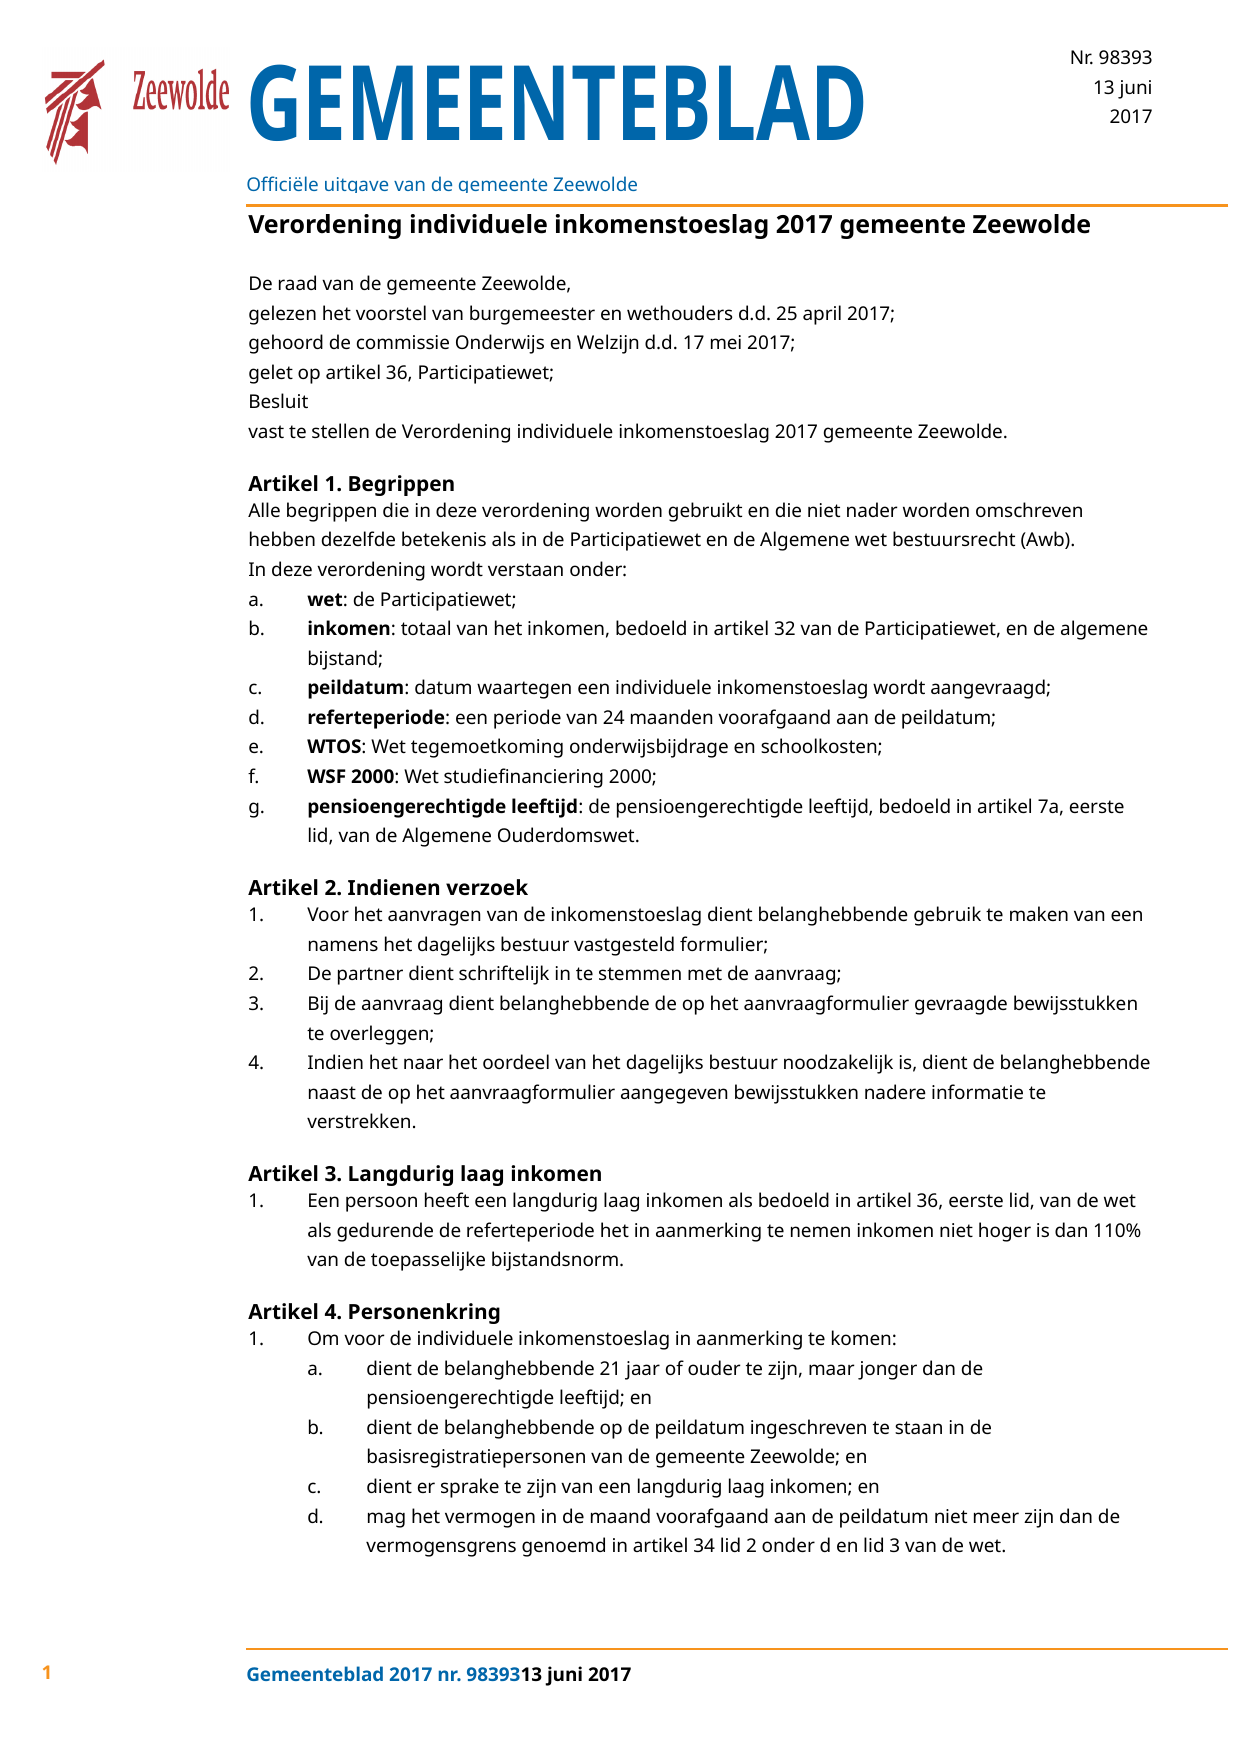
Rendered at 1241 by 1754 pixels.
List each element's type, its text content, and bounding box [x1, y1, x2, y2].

picture [41, 47, 231, 172]
list dient de belanghebbende 21 jaar of ouder te zijn, maar jonger dan de pensioengerechtigde leeftijd; en [307, 1355, 1152, 1410]
text gelet op artikel 36, Participatiewet; [248, 359, 1152, 385]
list pensioengerechtigde leeftijd: de pensioengerechtigde leeftijd, bedoeld in artikel 7a, eerste lid, van de Algemene Ouderdomswet. [248, 793, 1152, 848]
text Verordening individuele inkomenstoeslag 2017 gemeente Zeewolde [248, 207, 1152, 241]
list wet: de Participatiewet; [248, 586, 1152, 612]
text Artikel 4. Personenkring [248, 1297, 1152, 1325]
text vast te stellen de Verordening individuele inkomenstoeslag 2017 gemeente Zeewolde. [248, 418, 1152, 444]
text Artikel 3. Langdurig laag inkomen [248, 1159, 1152, 1187]
text gelezen het voorstel van burgemeester en wethouders d.d. 25 april 2017; [248, 300, 1152, 326]
list Bij de aanvraag dient belanghebbende de op het aanvraagformulier gevraagde bewijsstukken te overleggen; [248, 990, 1152, 1045]
list peildatum: datum waartegen een individuele inkomenstoeslag wordt aangevraagd; [248, 674, 1152, 700]
list Om voor de individuele inkomenstoeslag in aanmerking te komen: [248, 1325, 1152, 1351]
text Besluit [248, 389, 1152, 414]
list mag het vermogen in de maand voorafgaand aan de peildatum niet meer zijn dan de vermogensgrens genoemd in artikel 34 lid 2 onder d en lid 3 van de wet. [307, 1503, 1152, 1558]
text De raad van de gemeente Zeewolde, [248, 270, 1152, 296]
list inkomen: totaal van het inkomen, bedoeld in artikel 32 van de Participatiewet, en de algemene bijstand; [248, 615, 1152, 671]
text In deze verordening wordt verstaan onder: [248, 556, 1152, 582]
list WSF 2000: Wet studiefinanciering 2000; [248, 763, 1152, 789]
list WTOS: Wet tegemoetkoming onderwijsbijdrage en schoolkosten; [248, 734, 1152, 759]
list dient er sprake te zijn van een langdurig laag inkomen; en [307, 1473, 1152, 1499]
text Artikel 2. Indienen verzoek [248, 873, 1152, 901]
list Indien het naar het oordeel van het dagelijks bestuur noodzakelijk is, dient de belanghebbende naast de op het aanvraagformulier aangegeven bewijsstukken nadere informatie te verstrekken. [248, 1049, 1152, 1134]
text gehoord de commissie Onderwijs en Welzijn d.d. 17 mei 2017; [248, 329, 1152, 355]
list referteperiode: een periode van 24 maanden voorafgaand aan de peildatum; [248, 704, 1152, 730]
list De partner dient schriftelijk in te stemmen met de aanvraag; [248, 961, 1152, 986]
text Alle begrippen die in deze verordening worden gebruikt en die niet nader worden omschreven hebben dezelfde betekenis als in de Participatiewet en de Algemene wet bestuursrecht (Awb). [248, 497, 1152, 552]
text Artikel 1. Begrippen [248, 469, 1152, 497]
list Een persoon heeft een langdurig laag inkomen als bedoeld in artikel 36, eerste lid, van de wet als gedurende de referteperiode het in aanmerking te nemen inkomen niet hoger is dan 110% van de toepasselijke bijstandsnorm. [248, 1187, 1152, 1272]
list dient de belanghebbende op de peildatum ingeschreven te staan in de basisregistratiepersonen van de gemeente Zeewolde; en [307, 1414, 1152, 1469]
list Voor het aanvragen van de inkomenstoeslag dient belanghebbende gebruik te maken van een namens het dagelijks bestuur vastgesteld formulier; [248, 901, 1152, 957]
